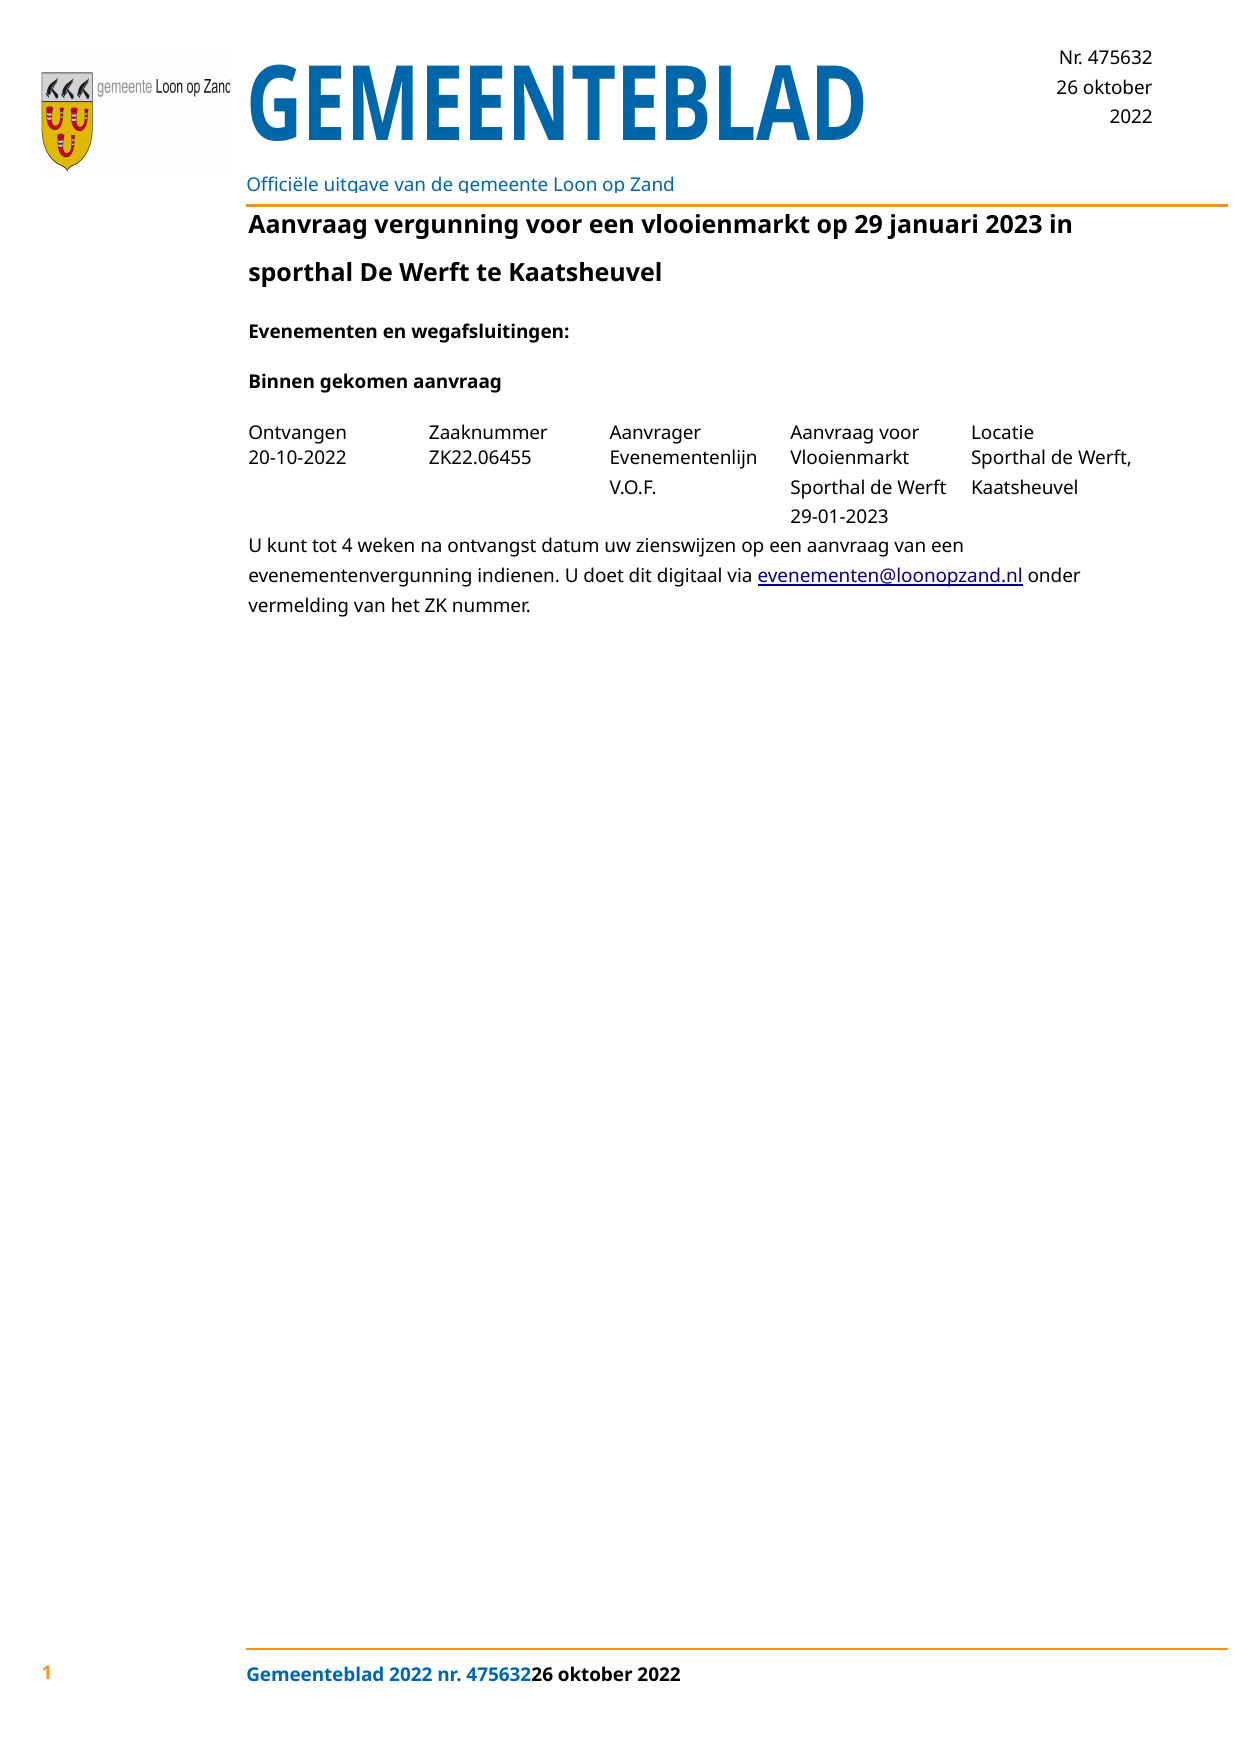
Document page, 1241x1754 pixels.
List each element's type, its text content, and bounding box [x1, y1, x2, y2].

table_header Locatie [971, 419, 1152, 444]
table_header Aanvraag voor [790, 419, 971, 444]
table_cell ZK22.06455 [429, 445, 609, 529]
text Binnen gekomen aanvraag [248, 368, 1152, 394]
text Aanvraag vergunning voor een vlooienmarkt op 29 januari 2023 in sporthal De Werft te Kaatsheuvel [248, 207, 1152, 288]
table_cell Sporthal de Werft, Kaatsheuvel [971, 445, 1152, 529]
table_header Zaaknummer [429, 419, 609, 444]
table_cell Vlooienmarkt Sporthal de Werft 29-01-2023 [790, 445, 971, 529]
table_header Aanvrager [609, 419, 790, 444]
table_cell Evenementenlijn V.O.F. [609, 445, 790, 529]
text Evenementen en wegafsluitingen: [248, 318, 1152, 344]
text U kunt tot 4 weken na ontvangst datum uw zienswijzen op een aanvraag van een evenementenvergunning indienen. U doet dit digitaal via evenementen@loonopzand.nl onder vermelding van het ZK nummer. [248, 533, 1152, 618]
picture [41, 47, 231, 172]
table_cell 20-10-2022 [248, 445, 429, 529]
table_header Ontvangen [248, 419, 429, 444]
